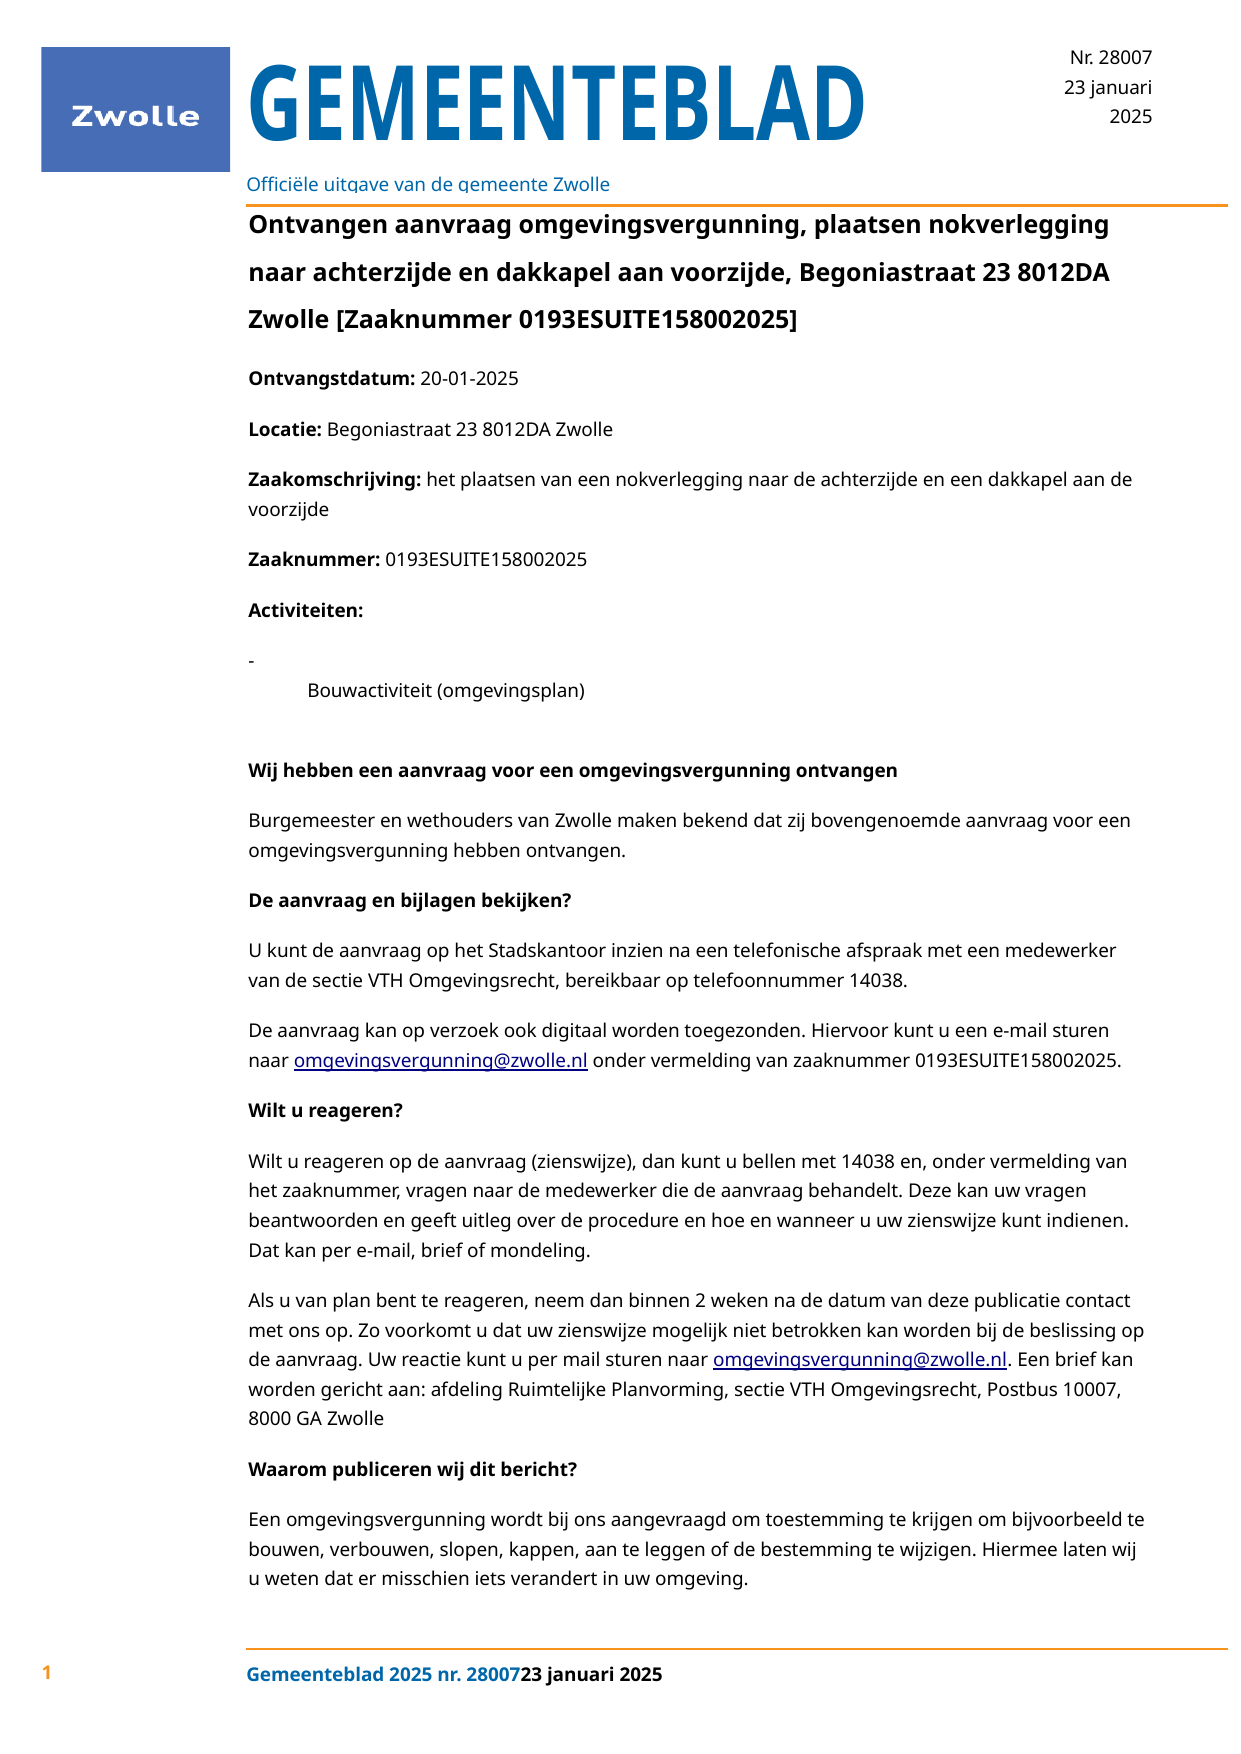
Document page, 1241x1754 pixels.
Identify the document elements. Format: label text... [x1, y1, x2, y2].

list Bouwactiviteit (omgevingsplan) [248, 677, 1152, 702]
text Wij hebben een aanvraag voor een omgevingsvergunning ontvangen [248, 757, 1152, 782]
text Ontvangstdatum: 20-01-2025 [248, 366, 1152, 391]
text Wilt u reageren op de aanvraag (zienswijze), dan kunt u bellen met 14038 en, onder vermelding van het zaaknummer, vragen naar de medewerker die de aanvraag behandelt. Deze kan uw vragen beantwoorden en geeft uitleg over de procedure en hoe en wanneer u uw zienswijze kunt indienen. Dat kan per e-mail, brief of mondeling. [248, 1148, 1152, 1262]
text U kunt de aanvraag op het Stadskantoor inzien na een telefonische afspraak met een medewerker van de sectie VTH Omgevingsrecht, bereikbaar op telefoonnummer 14038. [248, 938, 1152, 993]
text Een omgevingsvergunning wordt bij ons aangevraagd om toestemming te krijgen om bijvoorbeeld te bouwen, verbouwen, slopen, kappen, aan te leggen of de bestemming te wijzigen. Hiermee laten wij u weten dat er misschien iets verandert in uw omgeving. [248, 1506, 1152, 1591]
text Zaakomschrijving: het plaatsen van een nokverlegging naar de achterzijde en een dakkapel aan de voorzijde [248, 466, 1152, 522]
text Waarom publiceren wij dit bericht? [248, 1456, 1152, 1482]
text De aanvraag en bijlagen bekijken? [248, 887, 1152, 913]
text Activiteiten: [248, 597, 1152, 622]
text Zaaknummer: 0193ESUITE158002025 [248, 546, 1152, 572]
text Burgemeester en wethouders van Zwolle maken bekend dat zij bovengenoemde aanvraag voor een omgevingsvergunning hebben ontvangen. [248, 807, 1152, 862]
text Ontvangen aanvraag omgevingsvergunning, plaatsen nokverlegging naar achterzijde en dakkapel aan voorzijde, Begoniastraat 23 8012DA Zwolle [Zaaknummer 0193ESUITE158002025] [248, 207, 1152, 336]
text Wilt u reageren? [248, 1098, 1152, 1123]
text Locatie: Begoniastraat 23 8012DA Zwolle [248, 416, 1152, 442]
text De aanvraag kan op verzoek ook digitaal worden toegezonden. Hiervoor kunt u een e-mail sturen naar omgevingsvergunning@zwolle.nl onder vermelding van zaaknummer 0193ESUITE158002025. [248, 1018, 1152, 1073]
picture [41, 47, 231, 172]
text Als u van plan bent te reageren, neem dan binnen 2 weken na de datum van deze publicatie contact met ons op. Zo voorkomt u dat uw zienswijze mogelijk niet betrokken kan worden bij de beslissing op de aanvraag. Uw reactie kunt u per mail sturen naar omgevingsvergunning@zwolle.nl. Een brief kan worden gericht aan: afdeling Ruimtelijke Planvorming, sectie VTH Omgevingsrecht, Postbus 10007, 8000 GA Zwolle [248, 1287, 1152, 1431]
